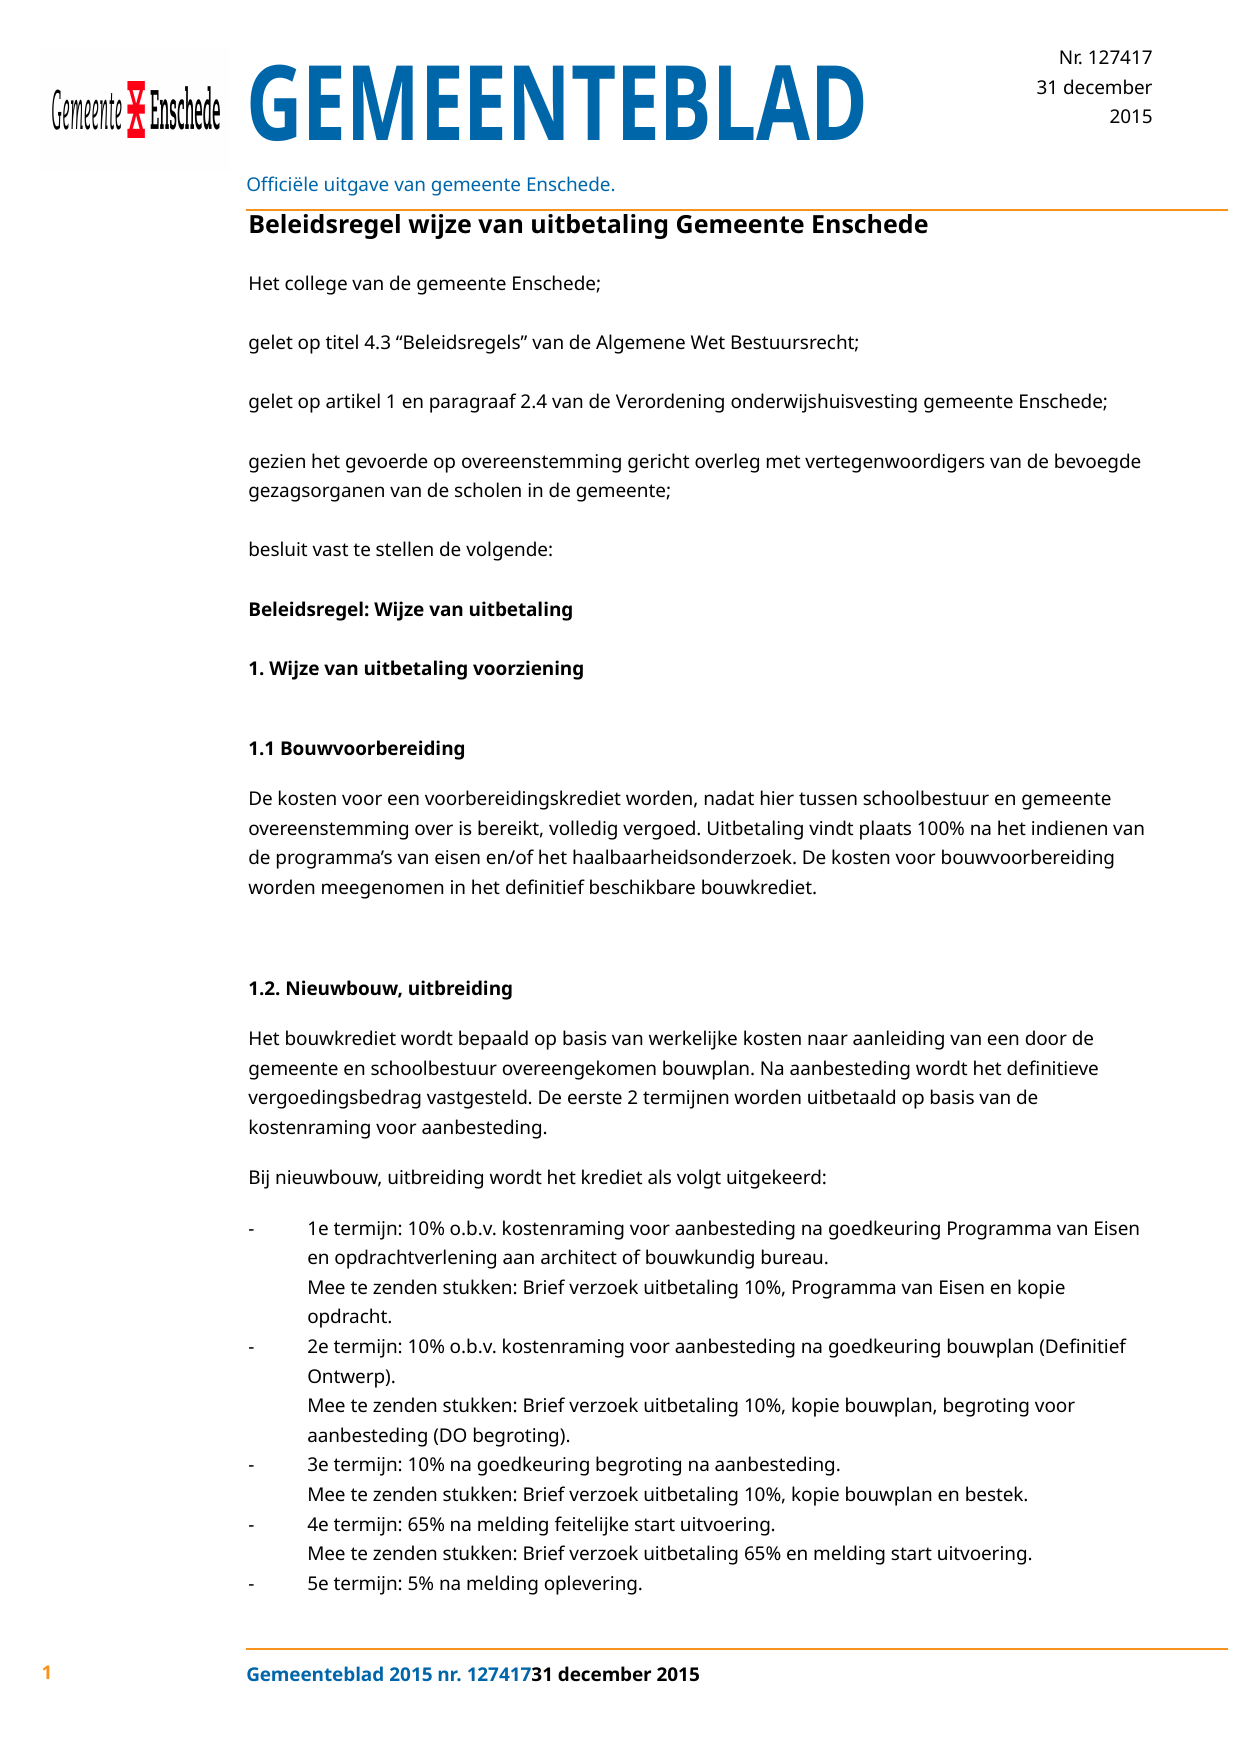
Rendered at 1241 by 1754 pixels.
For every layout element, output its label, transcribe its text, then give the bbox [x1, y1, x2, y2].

text besluit vast te stellen de volgende: [248, 537, 1152, 562]
list Mee te zenden stukken: Brief verzoek uitbetaling 65% en melding start uitvoering. [248, 1540, 1152, 1566]
list 1e termijn: 10% o.b.v. kostenraming voor aanbesteding na goedkeuring Programma van Eisen en opdrachtverlening aan architect of bouwkundig bureau. [248, 1215, 1152, 1270]
text gezien het gevoerde op overeenstemming gericht overleg met vertegenwoordigers van de bevoegde gezagsorganen van de scholen in de gemeente; [248, 448, 1152, 503]
text gelet op titel 4.3 “Beleidsregels” van de Algemene Wet Bestuursrecht; [248, 329, 1152, 355]
list Mee te zenden stukken: Brief verzoek uitbetaling 10%, kopie bouwplan, begroting voor aanbesteding (DO begroting). [248, 1392, 1152, 1448]
text Het college van de gemeente Enschede; [248, 270, 1152, 296]
text Beleidsregel: Wijze van uitbetaling [248, 596, 1152, 621]
text 1.1 Bouwvoorbereiding [248, 735, 1152, 761]
text Beleidsregel wijze van uitbetaling Gemeente Enschede [248, 211, 1152, 241]
text 1. Wijze van uitbetaling voorziening [248, 655, 1152, 681]
list 2e termijn: 10% o.b.v. kostenraming voor aanbesteding na goedkeuring bouwplan (Definitief Ontwerp). [248, 1333, 1152, 1388]
picture [41, 47, 231, 172]
text 1.2. Nieuwbouw, uitbreiding [248, 975, 1152, 1001]
text gelet op artikel 1 en paragraaf 2.4 van de Verordening onderwijshuisvesting gemeente Enschede; [248, 389, 1152, 414]
list Mee te zenden stukken: Brief verzoek uitbetaling 10%, kopie bouwplan en bestek. [248, 1481, 1152, 1507]
text De kosten voor een voorbereidingskrediet worden, nadat hier tussen schoolbestuur en gemeente overeenstemming over is bereikt, volledig vergoed. Uitbetaling vindt plaats 100% na het indienen van de programma’s van eisen en/of het haalbaarheidsonderzoek. De kosten voor bouwvoorbereiding worden meegenomen in het definitief beschikbare bouwkrediet. [248, 785, 1152, 900]
list 5e termijn: 5% na melding oplevering. [248, 1570, 1152, 1596]
list Mee te zenden stukken: Brief verzoek uitbetaling 10%, Programma van Eisen en kopie opdracht. [248, 1274, 1152, 1329]
list 3e termijn: 10% na goedkeuring begroting na aanbesteding. [248, 1452, 1152, 1477]
list 4e termijn: 65% na melding feitelijke start uitvoering. [248, 1511, 1152, 1536]
text Het bouwkrediet wordt bepaald op basis van werkelijke kosten naar aanleiding van een door de gemeente en schoolbestuur overeengekomen bouwplan. Na aanbesteding wordt het definitieve vergoedingsbedrag vastgesteld. De eerste 2 termijnen worden uitbetaald op basis van de kostenraming voor aanbesteding. [248, 1025, 1152, 1140]
text Bij nieuwbouw, uitbreiding wordt het krediet als volgt uitgekeerd: [248, 1164, 1152, 1190]
